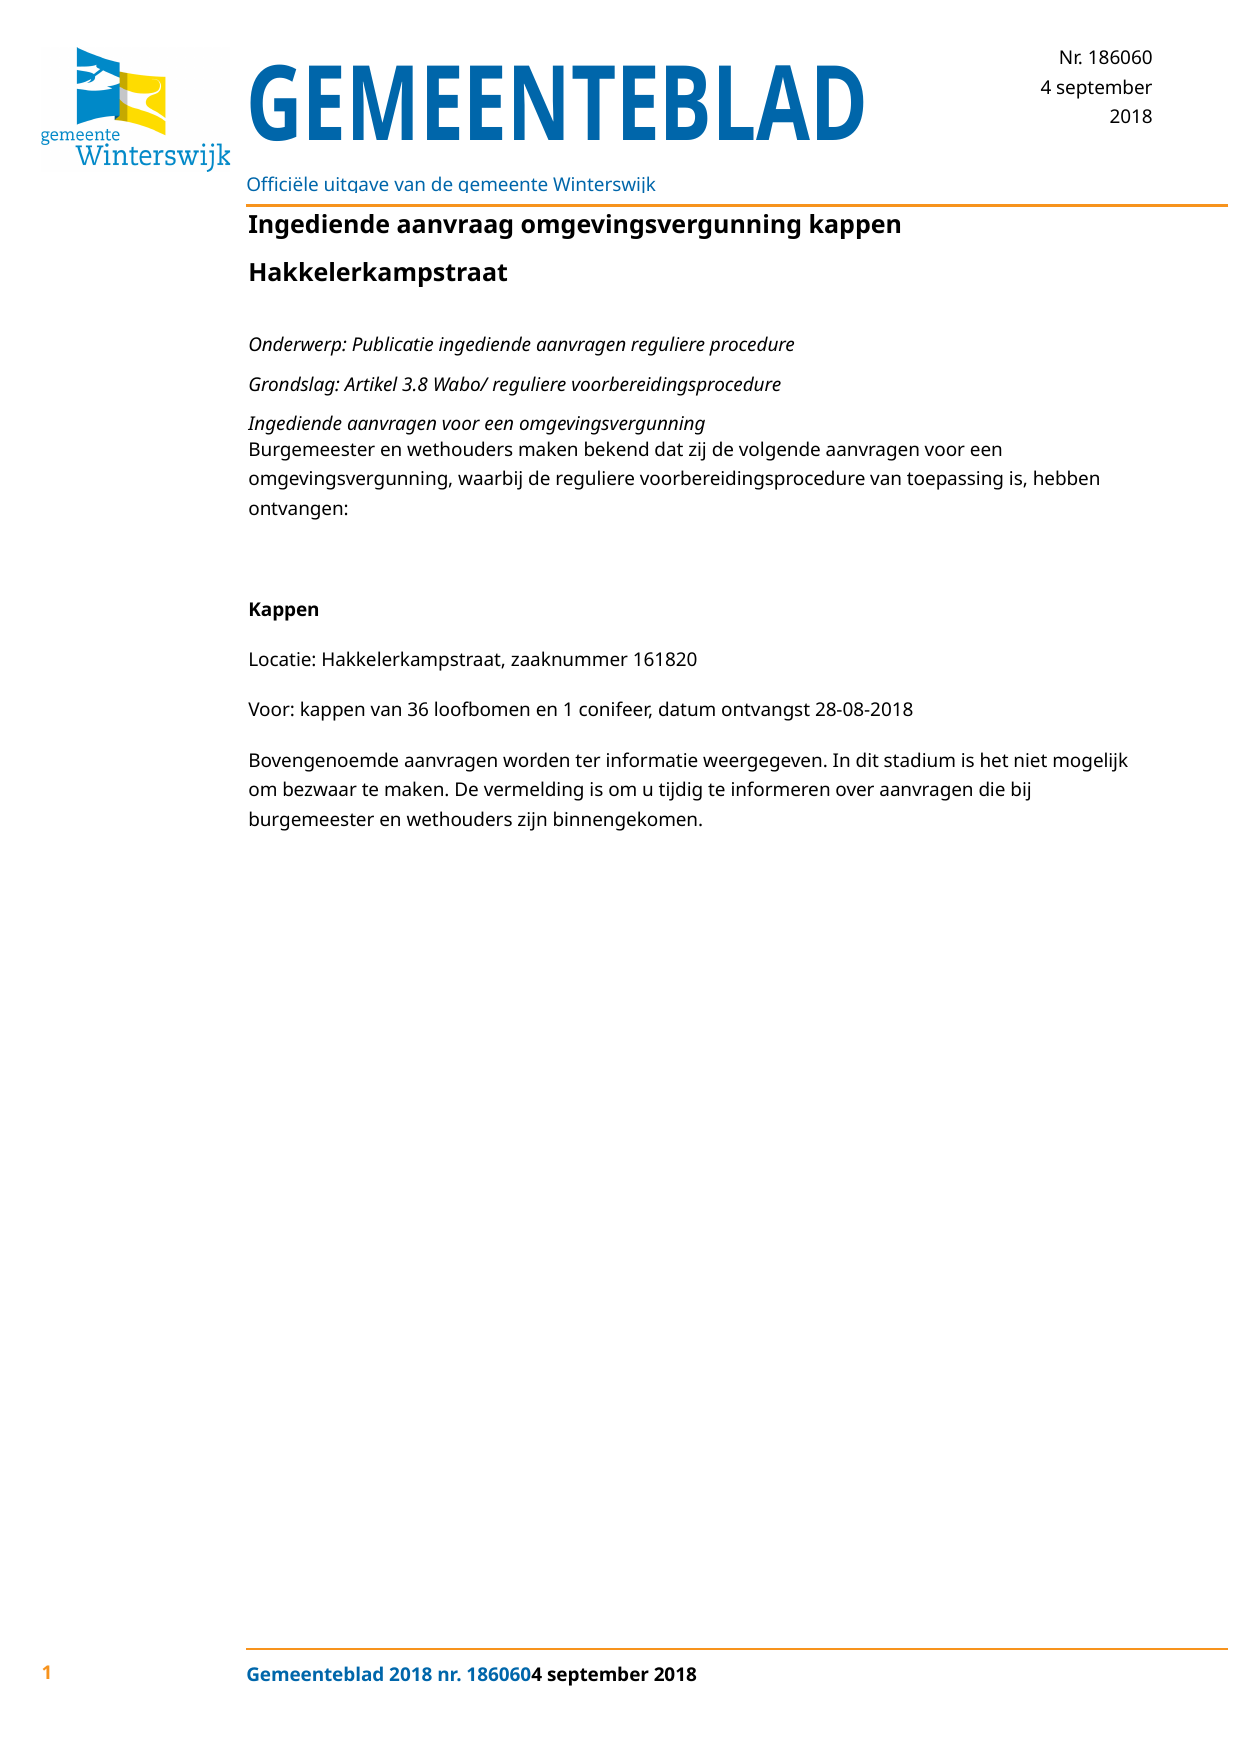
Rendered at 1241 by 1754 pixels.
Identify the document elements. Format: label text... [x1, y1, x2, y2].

text Grondslag: Artikel 3.8 Wabo/ reguliere voorbereidingsprocedure [248, 371, 1152, 396]
picture [41, 47, 231, 172]
text Ingediende aanvraag omgevingsvergunning kappen Hakkelerkampstraat [248, 207, 1152, 288]
text Burgemeester en wethouders maken bekend dat zij de volgende aanvragen voor een omgevingsvergunning, waarbij de reguliere voorbereidingsprocedure van toepassing is, hebben ontvangen: [248, 436, 1152, 521]
text Voor: kappen van 36 loofbomen en 1 conifeer, datum ontvangst 28-08-2018 [248, 697, 1152, 722]
text Kappen [248, 596, 1152, 621]
text Ingediende aanvragen voor een omgevingsvergunning [248, 410, 1152, 436]
text Onderwerp: Publicatie ingediende aanvragen reguliere procedure [248, 331, 1152, 357]
picture [225, 153, 231, 162]
text Locatie: Hakkelerkampstraat, zaaknummer 161820 [248, 646, 1152, 672]
text Bovengenoemde aanvragen worden ter informatie weergegeven. In dit stadium is het niet mogelijk om bezwaar te maken. De vermelding is om u tijdig te informeren over aanvragen die bij burgemeester en wethouders zijn binnengekomen. [248, 747, 1152, 832]
